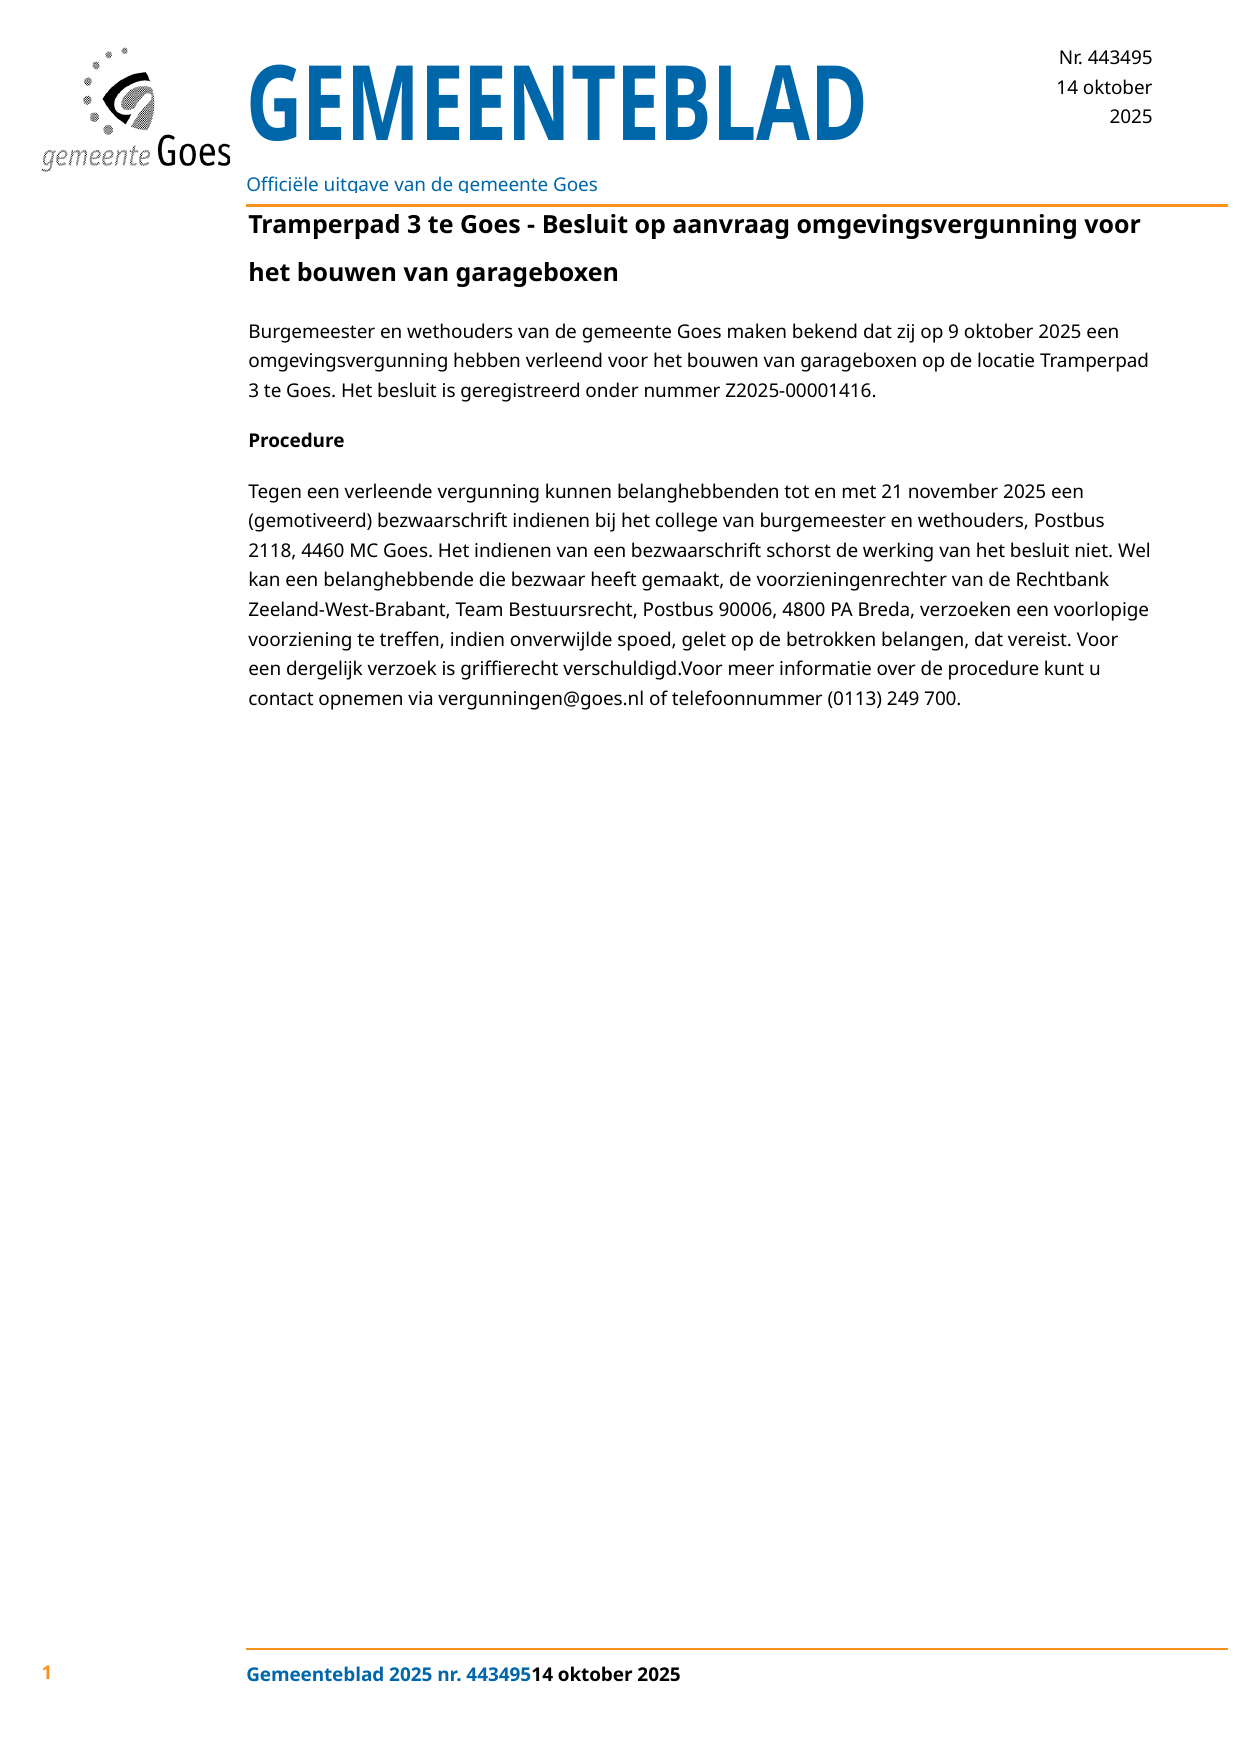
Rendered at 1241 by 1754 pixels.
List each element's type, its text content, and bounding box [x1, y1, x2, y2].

picture [41, 47, 231, 172]
text Burgemeester en wethouders van de gemeente Goes maken bekend dat zij op 9 oktober 2025 een omgevingsvergunning hebben verleend voor het bouwen van garageboxen op de locatie Tramperpad 3 te Goes. Het besluit is geregistreerd onder nummer Z2025-00001416. [248, 318, 1152, 403]
text Procedure [248, 427, 1152, 453]
text Tramperpad 3 te Goes - Besluit op aanvraag omgevingsvergunning voor het bouwen van garageboxen [248, 207, 1152, 288]
text Tegen een verleende vergunning kunnen belanghebbenden tot en met 21 november 2025 een (gemotiveerd) bezwaarschrift indienen bij het college van burgemeester en wethouders, Postbus 2118, 4460 MC Goes. Het indienen van een bezwaarschrift schorst de werking van het besluit niet. Wel kan een belanghebbende die bezwaar heeft gemaakt, de voorzieningenrechter van de Rechtbank Zeeland-West-Brabant, Team Bestuursrecht, Postbus 90006, 4800 PA Breda, verzoeken een voorlopige voorziening te treffen, indien onverwijlde spoed, gelet op de betrokken belangen, dat vereist. Voor een dergelijk verzoek is griffierecht verschuldigd.Voor meer informatie over de procedure kunt u contact opnemen via vergunningen@goes.nl of telefoonnummer (0113) 249 700. [248, 478, 1152, 711]
